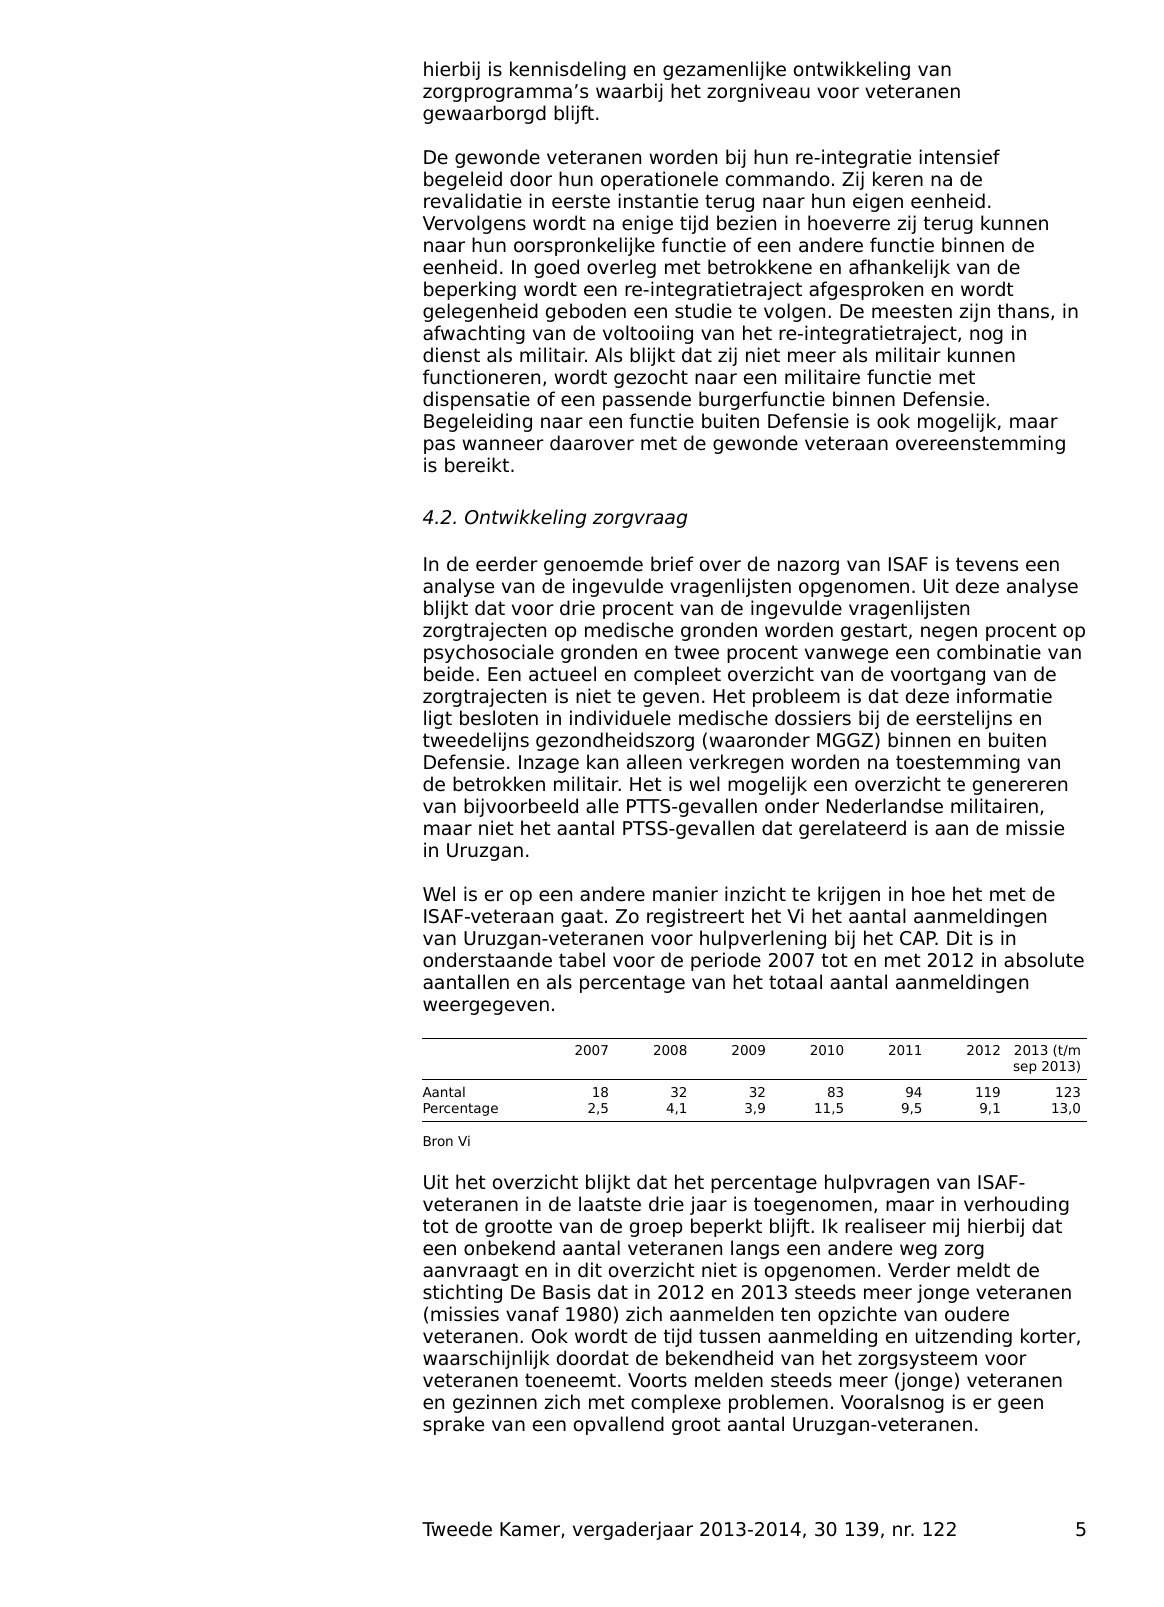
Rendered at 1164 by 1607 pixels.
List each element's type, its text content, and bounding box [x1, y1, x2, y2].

table_header 2013 (t/m sep 2013) [1006, 1039, 1087, 1079]
table_cell Percentage [422, 1101, 536, 1121]
table_cell 94 [850, 1080, 928, 1101]
text Wel is er op een andere manier inzicht te krijgen in hoe het met de ISAF-veteraan gaat. Zo registreert het Vi het aantal aanmeldingen van Uruzgan-veteranen voor hulpverlening bij het CAP. Dit is in onderstaande tabel voor de periode 2007 tot en met 2012 in absolute aantallen en als percentage van het totaal aantal aanmeldingen weergegeven. [422, 884, 1087, 1016]
table_cell 9,5 [850, 1101, 928, 1121]
table_cell 18 [536, 1080, 615, 1101]
table_cell 13,0 [1006, 1101, 1087, 1121]
table_cell 119 [928, 1080, 1006, 1101]
table_cell Aantal [422, 1080, 536, 1101]
text In de eerder genoemde brief over de nazorg van ISAF is tevens een analyse van de ingevulde vragenlijsten opgenomen. Uit deze analyse blijkt dat voor drie procent van de ingevulde vragenlijsten zorgtrajecten op medische gronden worden gestart, negen procent op psychosociale gronden en twee procent vanwege een combinatie van beide. Een actueel en compleet overzicht van de voortgang van de zorgtrajecten is niet te geven. Het probleem is dat deze informatie ligt besloten in individuele medische dossiers bij de eerstelijns en tweedelijns gezondheidszorg (waaronder MGGZ) binnen en buiten Defensie. Inzage kan alleen verkregen worden na toestemming van de betrokken militair. Het is wel mogelijk een overzicht te genereren van bijvoorbeeld alle PTTS-gevallen onder Nederlandse militairen, maar niet het aantal PTSS-gevallen dat gerelateerd is aan de missie in Uruzgan. [422, 554, 1087, 862]
table_header 2007 [536, 1039, 615, 1079]
text De gewonde veteranen worden bij hun re-integratie intensief begeleid door hun operationele commando. Zij keren na de revalidatie in eerste instantie terug naar hun eigen eenheid. Vervolgens wordt na enige tijd bezien in hoeverre zij terug kunnen naar hun oorspronkelijke functie of een andere functie binnen de eenheid. In goed overleg met betrokkene en afhankelijk van de beperking wordt een re-integratietraject afgesproken en wordt gelegenheid geboden een studie te volgen. De meesten zijn thans, in afwachting van de voltooiing van het re-integratietraject, nog in dienst als militair. Als blijkt dat zij niet meer als militair kunnen functioneren, wordt gezocht naar een militaire functie met dispensatie of een passende burgerfunctie binnen Defensie. Begeleiding naar een functie buiten Defensie is ook mogelijk, maar pas wanneer daarover met de gewonde veteraan overeenstemming is bereikt. [422, 147, 1087, 477]
table_cell 3,9 [693, 1101, 771, 1121]
text Uit het overzicht blijkt dat het percentage hulpvragen van ISAF-veteranen in de laatste drie jaar is toegenomen, maar in verhouding tot de grootte van de groep beperkt blijft. Ik realiseer mij hierbij dat een onbekend aantal veteranen langs een andere weg zorg aanvraagt en in dit overzicht niet is opgenomen. Verder meldt de stichting De Basis dat in 2012 en 2013 steeds meer jonge veteranen (missies vanaf 1980) zich aanmelden ten opzichte van oudere veteranen. Ook wordt de tijd tussen aanmelding en uitzending korter, waarschijnlijk doordat de bekendheid van het zorgsysteem voor veteranen toeneemt. Voorts melden steeds meer (jonge) veteranen en gezinnen zich met complexe problemen. Vooralsnog is er geen sprake van een opvallend groot aantal Uruzgan-veteranen. [422, 1172, 1087, 1436]
table_header 2009 [693, 1039, 771, 1079]
table_header 2010 [771, 1039, 850, 1079]
table_header 2011 [850, 1039, 928, 1079]
table_header [422, 1039, 536, 1079]
table_cell 123 [1006, 1080, 1087, 1101]
table_header 2012 [928, 1039, 1006, 1079]
table_cell 9,1 [928, 1101, 1006, 1121]
table_cell 4,1 [615, 1101, 693, 1121]
table_cell 32 [693, 1080, 771, 1101]
subtitle 4.2. Ontwikkeling zorgvraag [422, 507, 1087, 529]
table_header 2008 [615, 1039, 693, 1079]
table_cell 83 [771, 1080, 850, 1101]
table_cell 11,5 [771, 1101, 850, 1121]
table_cell Bron Vi [422, 1122, 1087, 1150]
table_cell 32 [615, 1080, 693, 1101]
table_cell 2,5 [536, 1101, 615, 1121]
text hierbij is kennisdeling en gezamenlijke ontwikkeling van zorgprogramma’s waarbij het zorgniveau voor veteranen gewaarborgd blijft. [422, 59, 1087, 125]
